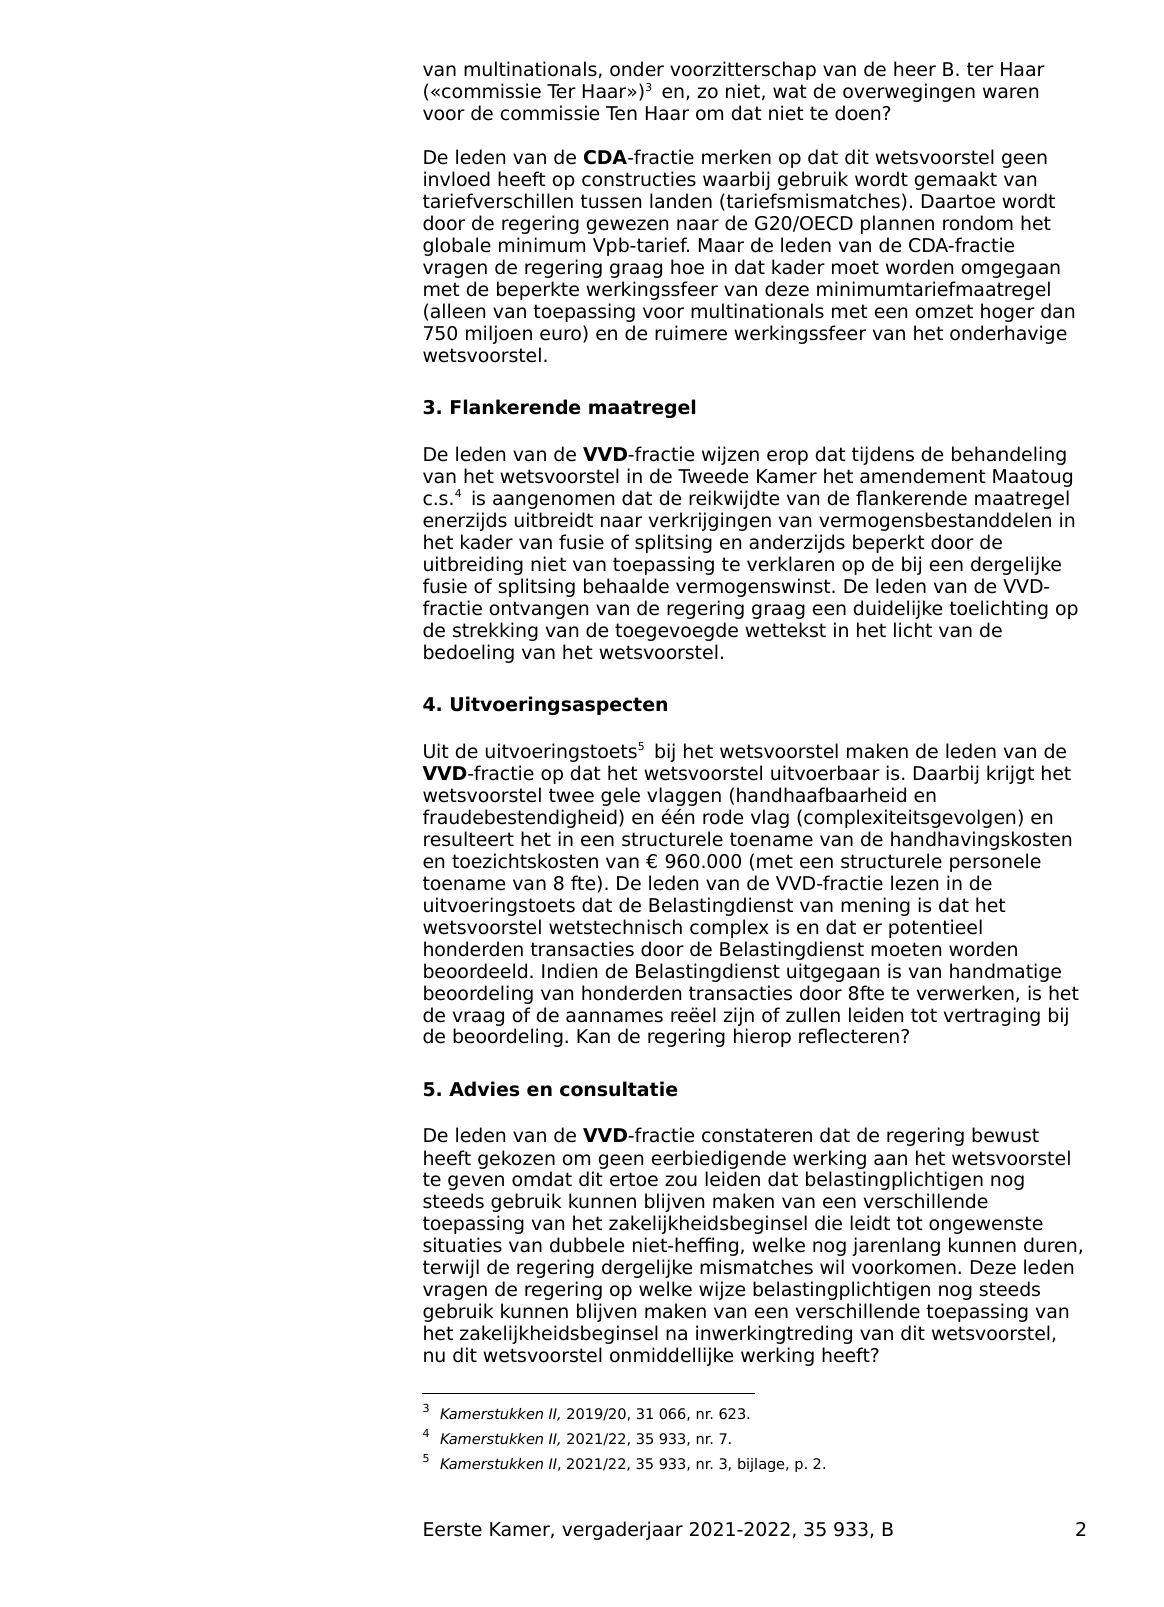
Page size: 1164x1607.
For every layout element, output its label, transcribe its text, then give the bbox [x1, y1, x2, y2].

text van multinationals, onder voorzitterschap van de heer B. ter Haar («commissie Ter Haar») en, zo niet, wat de overwegingen waren voor de commissie Ten Haar om dat niet te doen? [422, 59, 1087, 125]
subtitle 4. Uitvoeringsaspecten [422, 694, 1087, 716]
text De leden van de VVD-fractie wijzen erop dat tijdens de behandeling van het wetsvoorstel in de Tweede Kamer het amendement Maatoug c.s. is aangenomen dat de reikwijdte van de flankerende maatregel enerzijds uitbreidt naar verkrijgingen van vermogensbestanddelen in het kader van fusie of splitsing en anderzijds beperkt door de uitbreiding niet van toepassing te verklaren op de bij een dergelijke fusie of splitsing behaalde vermogenswinst. De leden van de VVD-fractie ontvangen van de regering graag een duidelijke toelichting op de strekking van de toegevoegde wettekst in het licht van de bedoeling van het wetsvoorstel. [422, 444, 1087, 664]
text Kamerstukken II, 2021/22, 35 933, nr. 7. [422, 1427, 1087, 1449]
text Kamerstukken II, 2019/20, 31 066, nr. 623. [422, 1402, 1087, 1424]
text Uit de uitvoeringstoets bij het wetsvoorstel maken de leden van de VVD-fractie op dat het wetsvoorstel uitvoerbaar is. Daarbij krijgt het wetsvoorstel twee gele vlaggen (handhaafbaarheid en fraudebestendigheid) en één rode vlag (complexiteitsgevolgen) en resulteert het in een structurele toename van de handhavingskosten en toezichtskosten van € 960.000 (met een structurele personele toename van 8 fte). De leden van de VVD-fractie lezen in de uitvoeringstoets dat de Belastingdienst van mening is dat het wetsvoorstel wetstechnisch complex is en dat er potentieel honderden transacties door de Belastingdienst moeten worden beoordeeld. Indien de Belastingdienst uitgegaan is van handmatige beoordeling van honderden transacties door 8fte te verwerken, is het de vraag of de aannames reëel zijn of zullen leiden tot vertraging bij de beoordeling. Kan de regering hierop reflecteren? [422, 741, 1087, 1048]
subtitle 3. Flankerende maatregel [422, 397, 1087, 419]
subtitle 5. Advies en consultatie [422, 1078, 1087, 1100]
text De leden van de CDA-fractie merken op dat dit wetsvoorstel geen invloed heeft op constructies waarbij gebruik wordt gemaakt van tariefverschillen tussen landen (tariefsmismatches). Daartoe wordt door de regering gewezen naar de G20/OECD plannen rondom het globale minimum Vpb-tarief. Maar de leden van de CDA-fractie vragen de regering graag hoe in dat kader moet worden omgegaan met de beperkte werkingssfeer van deze minimumtariefmaatregel (alleen van toepassing voor multinationals met een omzet hoger dan 750 miljoen euro) en de ruimere werkingssfeer van het onderhavige wetsvoorstel. [422, 147, 1087, 367]
text De leden van de VVD-fractie constateren dat de regering bewust heeft gekozen om geen eerbiedigende werking aan het wetsvoorstel te geven omdat dit ertoe zou leiden dat belastingplichtigen nog steeds gebruik kunnen blijven maken van een verschillende toepassing van het zakelijkheidsbeginsel die leidt tot ongewenste situaties van dubbele niet-heffing, welke nog jarenlang kunnen duren, terwijl de regering dergelijke mismatches wil voorkomen. Deze leden vragen de regering op welke wijze belastingplichtigen nog steeds gebruik kunnen blijven maken van een verschillende toepassing van het zakelijkheidsbeginsel na inwerkingtreding van dit wetsvoorstel, nu dit wetsvoorstel onmiddellijke werking heeft? [422, 1125, 1087, 1367]
text Kamerstukken II, 2021/22, 35 933, nr. 3, bijlage, p. 2. [422, 1452, 1087, 1474]
